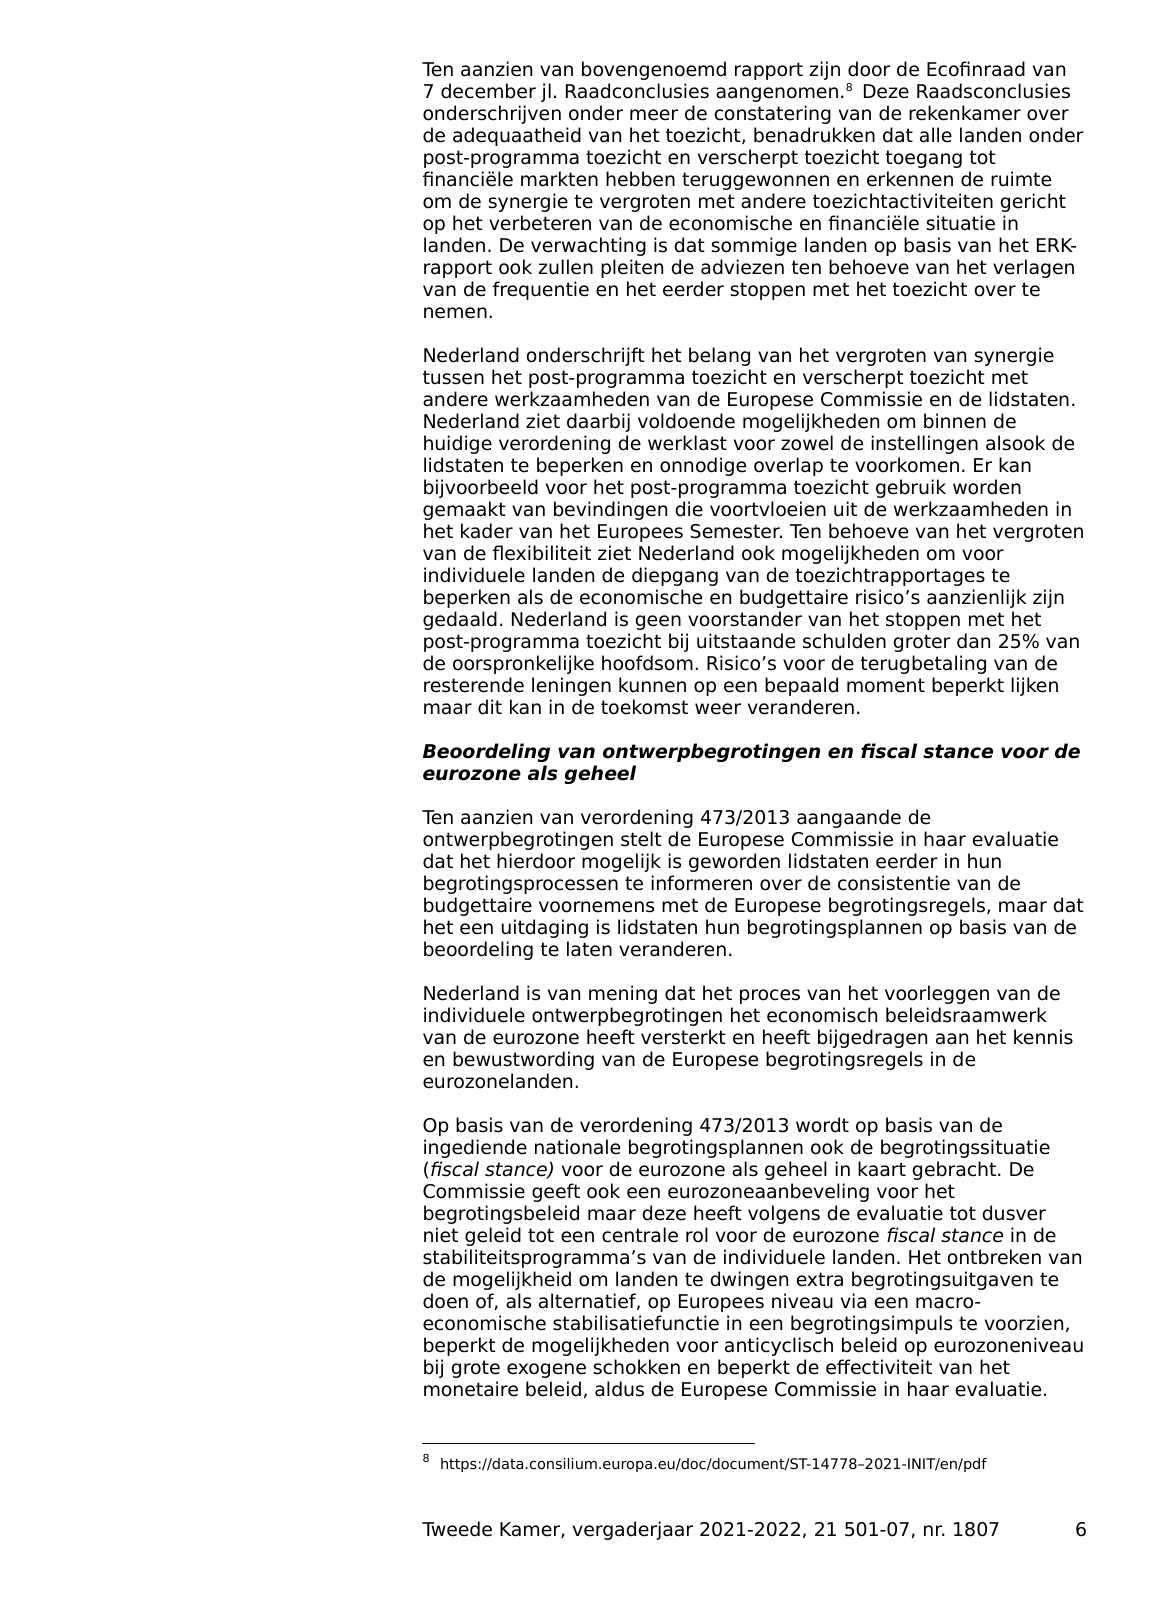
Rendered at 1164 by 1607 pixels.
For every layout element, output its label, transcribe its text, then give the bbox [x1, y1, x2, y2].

text Ten aanzien van verordening 473/2013 aangaande de ontwerpbegrotingen stelt de Europese Commissie in haar evaluatie dat het hierdoor mogelijk is geworden lidstaten eerder in hun begrotingsprocessen te informeren over de consistentie van de budgettaire voornemens met de Europese begrotingsregels, maar dat het een uitdaging is lidstaten hun begrotingsplannen op basis van de beoordeling te laten veranderen. [422, 807, 1087, 961]
text https://data.consilium.europa.eu/doc/document/ST-14778–2021-INIT/en/pdf [422, 1452, 1087, 1474]
text Nederland onderschrijft het belang van het vergroten van synergie tussen het post-programma toezicht en verscherpt toezicht met andere werkzaamheden van de Europese Commissie en de lidstaten. Nederland ziet daarbij voldoende mogelijkheden om binnen de huidige verordening de werklast voor zowel de instellingen alsook de lidstaten te beperken en onnodige overlap te voorkomen. Er kan bijvoorbeeld voor het post-programma toezicht gebruik worden gemaakt van bevindingen die voortvloeien uit de werkzaamheden in het kader van het Europees Semester. Ten behoeve van het vergroten van de flexibiliteit ziet Nederland ook mogelijkheden om voor individuele landen de diepgang van de toezichtrapportages te beperken als de economische en budgettaire risico’s aanzienlijk zijn gedaald. Nederland is geen voorstander van het stoppen met het post-programma toezicht bij uitstaande schulden groter dan 25% van de oorspronkelijke hoofdsom. Risico’s voor de terugbetaling van de resterende leningen kunnen op een bepaald moment beperkt lijken maar dit kan in de toekomst weer veranderen. [422, 345, 1087, 719]
text Nederland is van mening dat het proces van het voorleggen van de individuele ontwerpbegrotingen het economisch beleidsraamwerk van de eurozone heeft versterkt en heeft bijgedragen aan het kennis en bewustwording van de Europese begrotingsregels in de eurozonelanden. [422, 983, 1087, 1093]
text Op basis van de verordening 473/2013 wordt op basis van de ingediende nationale begrotingsplannen ook de begrotingssituatie (fiscal stance) voor de eurozone als geheel in kaart gebracht. De Commissie geeft ook een eurozoneaanbeveling voor het begrotingsbeleid maar deze heeft volgens de evaluatie tot dusver niet geleid tot een centrale rol voor de eurozone fiscal stance in de stabiliteitsprogramma’s van de individuele landen. Het ontbreken van de mogelijkheid om landen te dwingen extra begrotingsuitgaven te doen of, als alternatief, op Europees niveau via een macro-economische stabilisatiefunctie in een begrotingsimpuls te voorzien, beperkt de mogelijkheden voor anticyclisch beleid op eurozoneniveau bij grote exogene schokken en beperkt de effectiviteit van het monetaire beleid, aldus de Europese Commissie in haar evaluatie. [422, 1115, 1087, 1401]
subtitle Beoordeling van ontwerpbegrotingen en fiscal stance voor de eurozone als geheel [422, 741, 1087, 785]
text Ten aanzien van bovengenoemd rapport zijn door de Ecofinraad van 7 december jl. Raadconclusies aangenomen. Deze Raadsconclusies onderschrijven onder meer de constatering van de rekenkamer over de adequaatheid van het toezicht, benadrukken dat alle landen onder post-programma toezicht en verscherpt toezicht toegang tot financiële markten hebben teruggewonnen en erkennen de ruimte om de synergie te vergroten met andere toezichtactiviteiten gericht op het verbeteren van de economische en financiële situatie in landen. De verwachting is dat sommige landen op basis van het ERK-rapport ook zullen pleiten de adviezen ten behoeve van het verlagen van de frequentie en het eerder stoppen met het toezicht over te nemen. [422, 59, 1087, 323]
